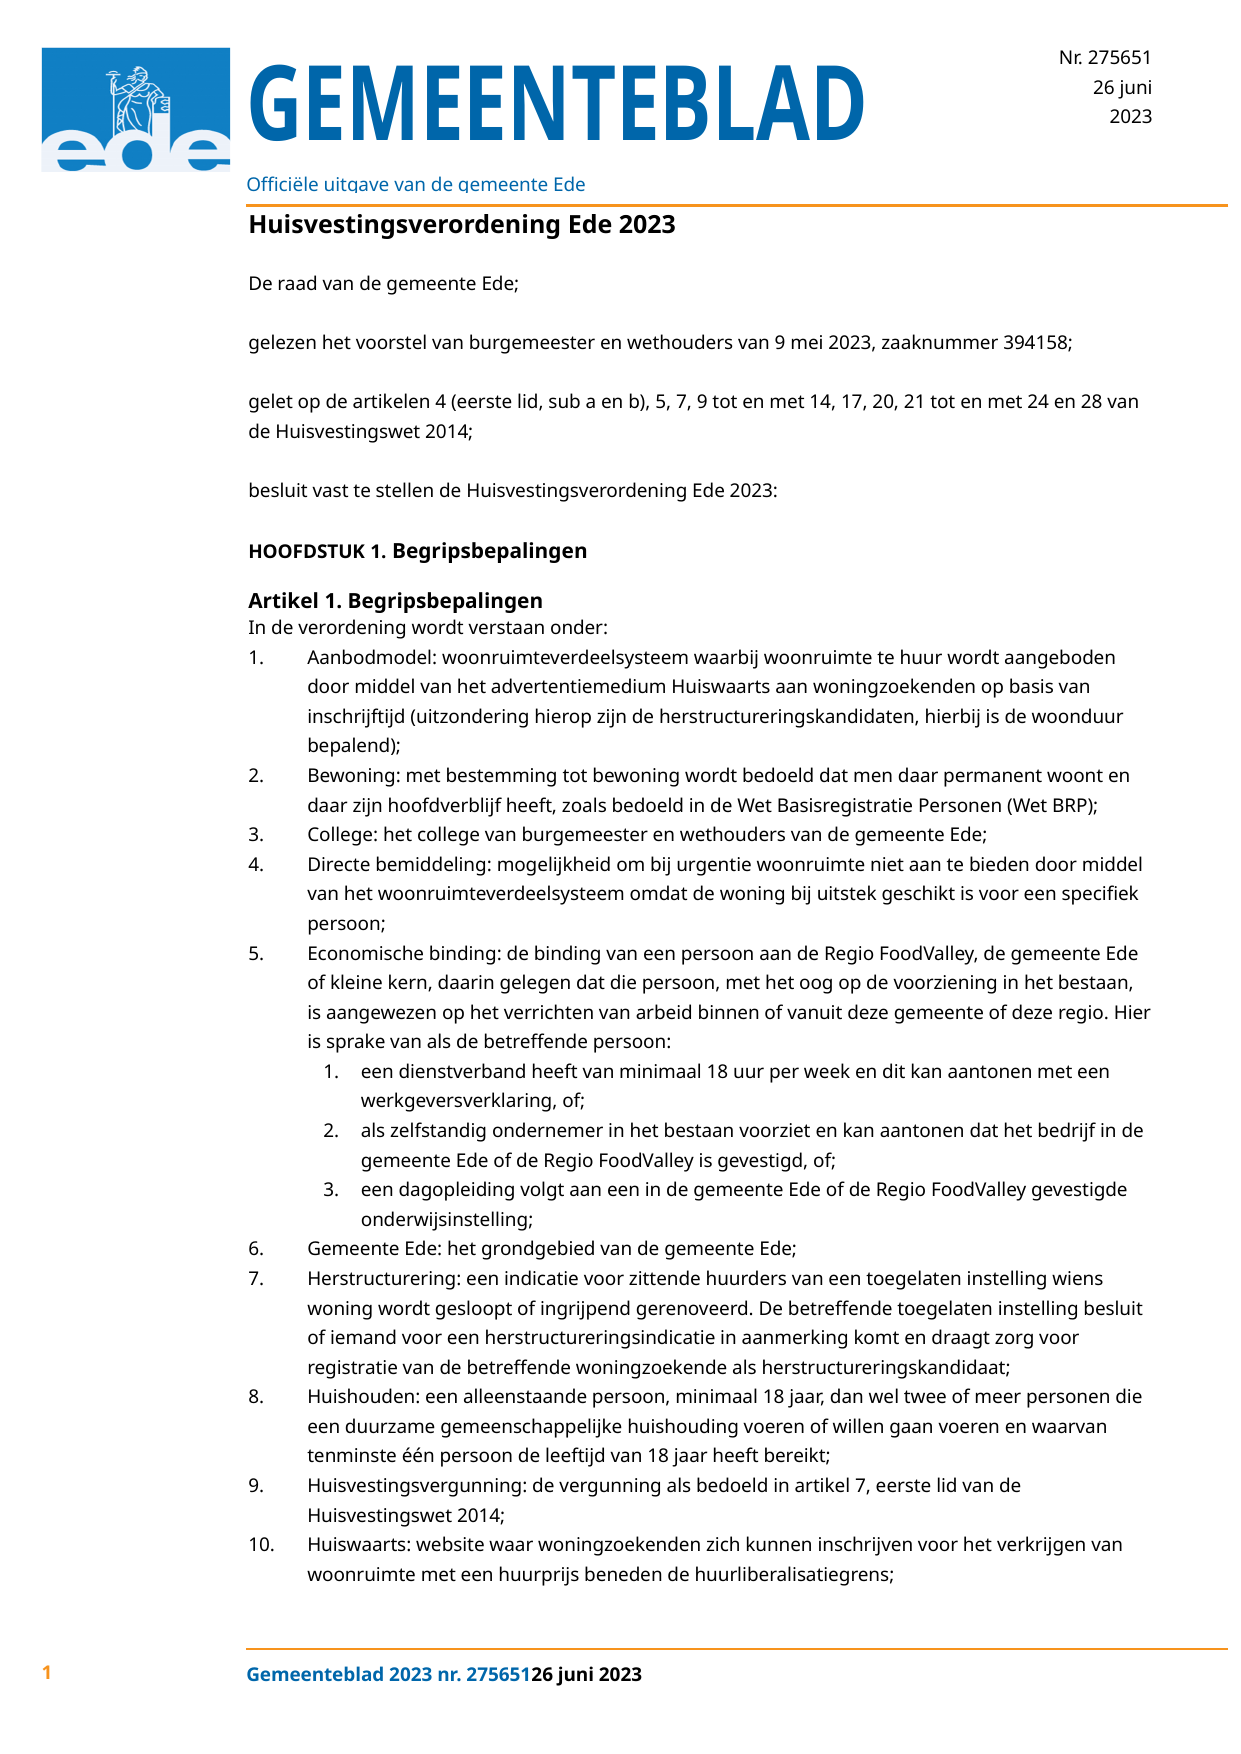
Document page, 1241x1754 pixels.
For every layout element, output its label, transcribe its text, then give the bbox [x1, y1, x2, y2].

text In de verordening wordt verstaan onder: [248, 614, 1152, 640]
text HOOFDSTUK 1. Begripsbepalingen [248, 537, 1152, 565]
list Huiswaarts: website waar woningzoekenden zich kunnen inschrijven voor het verkrijgen van woonruimte met een huurprijs beneden de huurliberalisatiegrens; [248, 1531, 1152, 1587]
list Aanbodmodel: woonruimteverdeelsysteem waarbij woonruimte te huur wordt aangeboden door middel van het advertentiemedium Huiswaarts aan woningzoekenden op basis van inschrijftijd (uitzondering hierop zijn de herstructureringskandidaten, hierbij is de woonduur bepalend); [248, 644, 1152, 758]
list Economische binding: de binding van een persoon aan de Regio FoodValley, de gemeente Ede of kleine kern, daarin gelegen dat die persoon, met het oog op de voorziening in het bestaan, is aangewezen op het verrichten van arbeid binnen of vanuit deze gemeente of deze regio. Hier is sprake van als de betreffende persoon: [248, 940, 1152, 1054]
list College: het college van burgemeester en wethouders van de gemeente Ede; [248, 821, 1152, 847]
picture [41, 47, 231, 172]
text gelezen het voorstel van burgemeester en wethouders van 9 mei 2023, zaaknummer 394158; [248, 329, 1152, 355]
list een dienstverband heeft van minimaal 18 uur per week en dit kan aantonen met een werkgeversverklaring, of; [323, 1058, 1152, 1113]
list Herstructurering: een indicatie voor zittende huurders van een toegelaten instelling wiens woning wordt gesloopt of ingrijpend gerenoveerd. De betreffende toegelaten instelling besluit of iemand voor een herstructureringsindicatie in aanmerking komt en draagt zorg voor registratie van de betreffende woningzoekende als herstructureringskandidaat; [248, 1265, 1152, 1379]
list een dagopleiding volgt aan een in de gemeente Ede of de Regio FoodValley gevestigde onderwijsinstelling; [323, 1176, 1152, 1232]
list Gemeente Ede: het grondgebied van de gemeente Ede; [248, 1236, 1152, 1261]
list Huishouden: een alleenstaande persoon, minimaal 18 jaar, dan wel twee of meer personen die een duurzame gemeenschappelijke huishouding voeren of willen gaan voeren en waarvan tenminste één persoon de leeftijd van 18 jaar heeft bereikt; [248, 1383, 1152, 1468]
list Directe bemiddeling: mogelijkheid om bij urgentie woonruimte niet aan te bieden door middel van het woonruimteverdeelsysteem omdat de woning bij uitstek geschikt is voor een specifiek persoon; [248, 851, 1152, 936]
list Huisvestingsvergunning: de vergunning als bedoeld in artikel 7, eerste lid van de Huisvestingswet 2014; [248, 1472, 1152, 1527]
text gelet op de artikelen 4 (eerste lid, sub a en b), 5, 7, 9 tot en met 14, 17, 20, 21 tot en met 24 en 28 van de Huisvestingswet 2014; [248, 389, 1152, 444]
text Huisvestingsverordening Ede 2023 [248, 207, 1152, 241]
list als zelfstandig ondernemer in het bestaan voorziet en kan aantonen dat het bedrijf in de gemeente Ede of de Regio FoodValley is gevestigd, of; [323, 1117, 1152, 1172]
text besluit vast te stellen de Huisvestingsverordening Ede 2023: [248, 477, 1152, 503]
list Bewoning: met bestemming tot bewoning wordt bedoeld dat men daar permanent woont en daar zijn hoofdverblijf heeft, zoals bedoeld in de Wet Basisregistratie Personen (Wet BRP); [248, 762, 1152, 817]
text Artikel 1. Begripsbepalingen [248, 586, 1152, 614]
text De raad van de gemeente Ede; [248, 270, 1152, 296]
